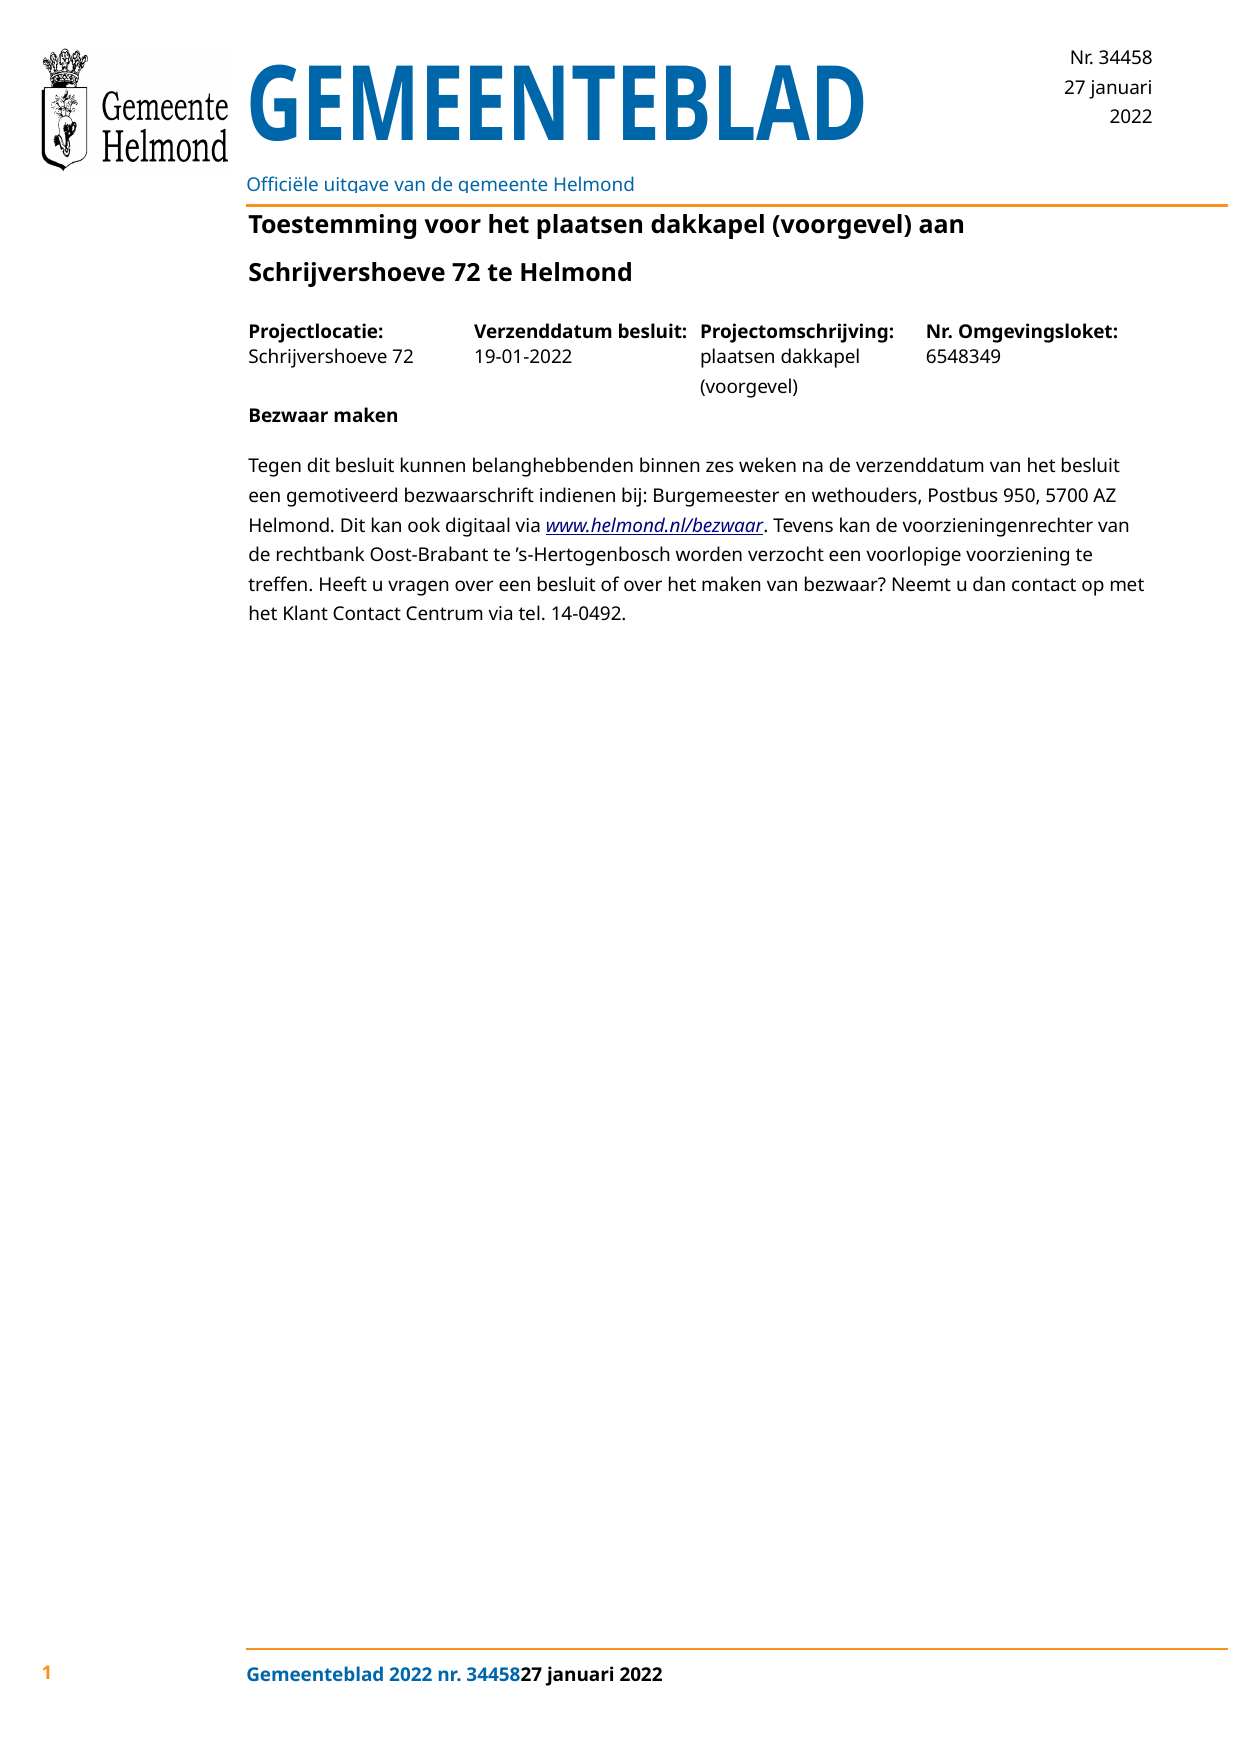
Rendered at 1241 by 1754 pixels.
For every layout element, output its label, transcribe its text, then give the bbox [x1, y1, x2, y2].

table_cell plaatsen dakkapel (voorgevel) [700, 344, 926, 399]
table_cell Schrijvershoeve 72 [248, 344, 474, 399]
text Bezwaar maken [248, 402, 1152, 428]
table_cell 19-01-2022 [474, 344, 700, 399]
text Toestemming voor het plaatsen dakkapel (voorgevel) aan Schrijvershoeve 72 te Helmond [248, 207, 1152, 288]
picture [41, 47, 231, 172]
table_header Projectomschrijving: [700, 318, 926, 344]
text Tegen dit besluit kunnen belanghebbenden binnen zes weken na de verzenddatum van het besluit een gemotiveerd bezwaarschrift indienen bij: Burgemeester en wethouders, Postbus 950, 5700 AZ Helmond. Dit kan ook digitaal via www.helmond.nl/bezwaar. Tevens kan de voorzieningenrechter van de rechtbank Oost-Brabant te ’s-Hertogenbosch worden verzocht een voorlopige voorziening te treffen. Heeft u vragen over een besluit of over het maken van bezwaar? Neemt u dan contact op met het Klant Contact Centrum via tel. 14-0492. [248, 453, 1152, 626]
table_header Verzenddatum besluit: [474, 318, 700, 344]
table_header Projectlocatie: [248, 318, 474, 344]
table_header Nr. Omgevingsloket: [926, 318, 1152, 344]
table_cell 6548349 [926, 344, 1152, 399]
